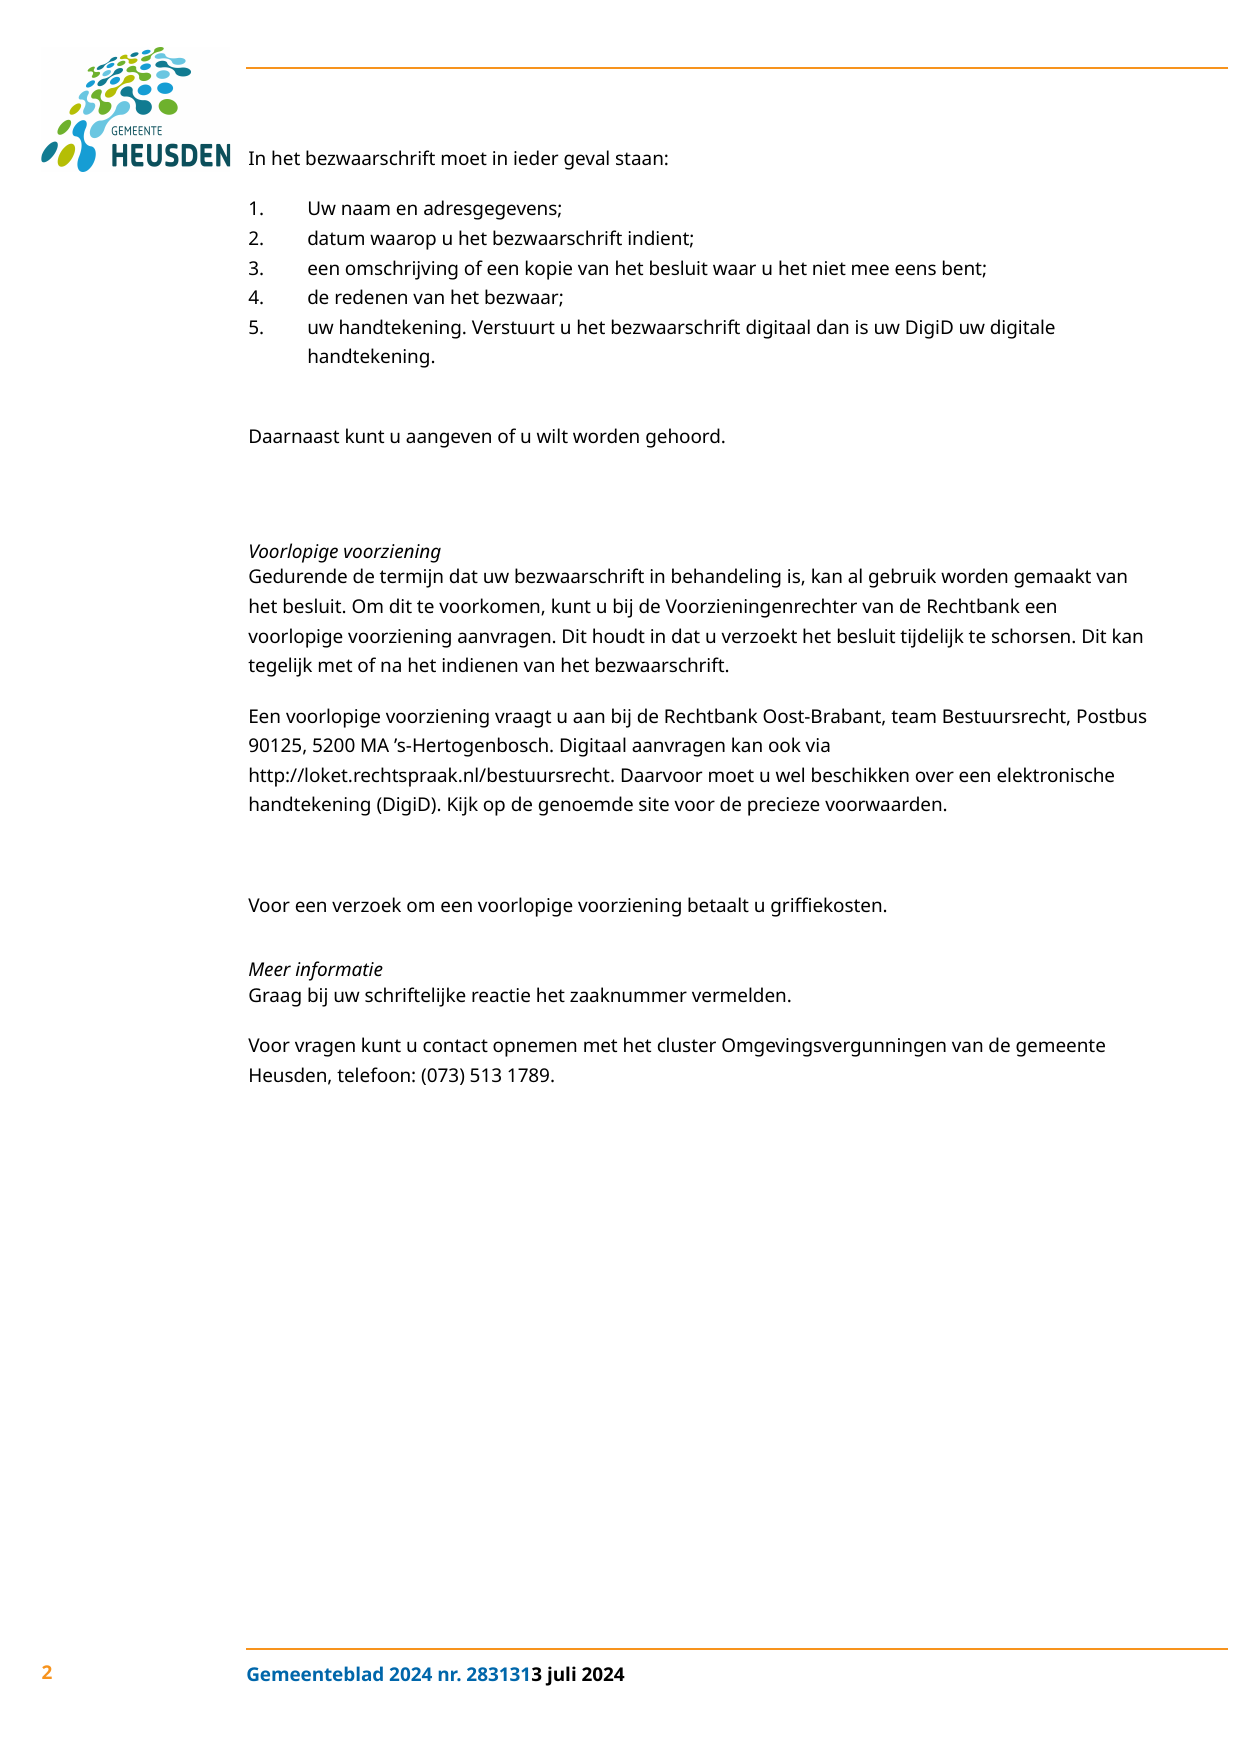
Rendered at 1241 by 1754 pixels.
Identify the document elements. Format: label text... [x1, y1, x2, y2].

text Meer informatie [248, 956, 1152, 982]
list Uw naam en adresgegevens; [248, 196, 1152, 221]
text Voor vragen kunt u contact opnemen met het cluster Omgevingsvergunningen van de gemeente Heusden, telefoon: (073) 513 1789. [248, 1032, 1152, 1088]
list uw handtekening. Verstuurt u het bezwaarschrift digitaal dan is uw DigiD uw digitale handtekening. [248, 314, 1152, 369]
text In het bezwaarschrift moet in ieder geval staan: [248, 145, 1152, 171]
text Voorlopige voorziening [248, 538, 1152, 564]
text Voor een verzoek om een voorlopige voorziening betaalt u griffiekosten. [248, 892, 1152, 918]
picture [41, 47, 231, 172]
text Daarnaast kunt u aangeven of u wilt worden gehoord. [248, 423, 1152, 449]
list de redenen van het bezwaar; [248, 284, 1152, 310]
list datum waarop u het bezwaarschrift indient; [248, 225, 1152, 251]
text Graag bij uw schriftelijke reactie het zaaknummer vermelden. [248, 982, 1152, 1008]
text Gedurende de termijn dat uw bezwaarschrift in behandeling is, kan al gebruik worden gemaakt van het besluit. Om dit te voorkomen, kunt u bij de Voorzieningenrechter van de Rechtbank een voorlopige voorziening aanvragen. Dit houdt in dat u verzoekt het besluit tijdelijk te schorsen. Dit kan tegelijk met of na het indienen van het bezwaarschrift. [248, 564, 1152, 678]
list een omschrijving of een kopie van het besluit waar u het niet mee eens bent; [248, 255, 1152, 281]
text Een voorlopige voorziening vraagt u aan bij de Rechtbank Oost-Brabant, team Bestuursrecht, Postbus 90125, 5200 MA ’s-Hertogenbosch. Digitaal aanvragen kan ook via http://loket.rechtspraak.nl/bestuursrecht. Daarvoor moet u wel beschikken over een elektronische handtekening (DigiD). Kijk op de genoemde site voor de precieze voorwaarden. [248, 703, 1152, 817]
